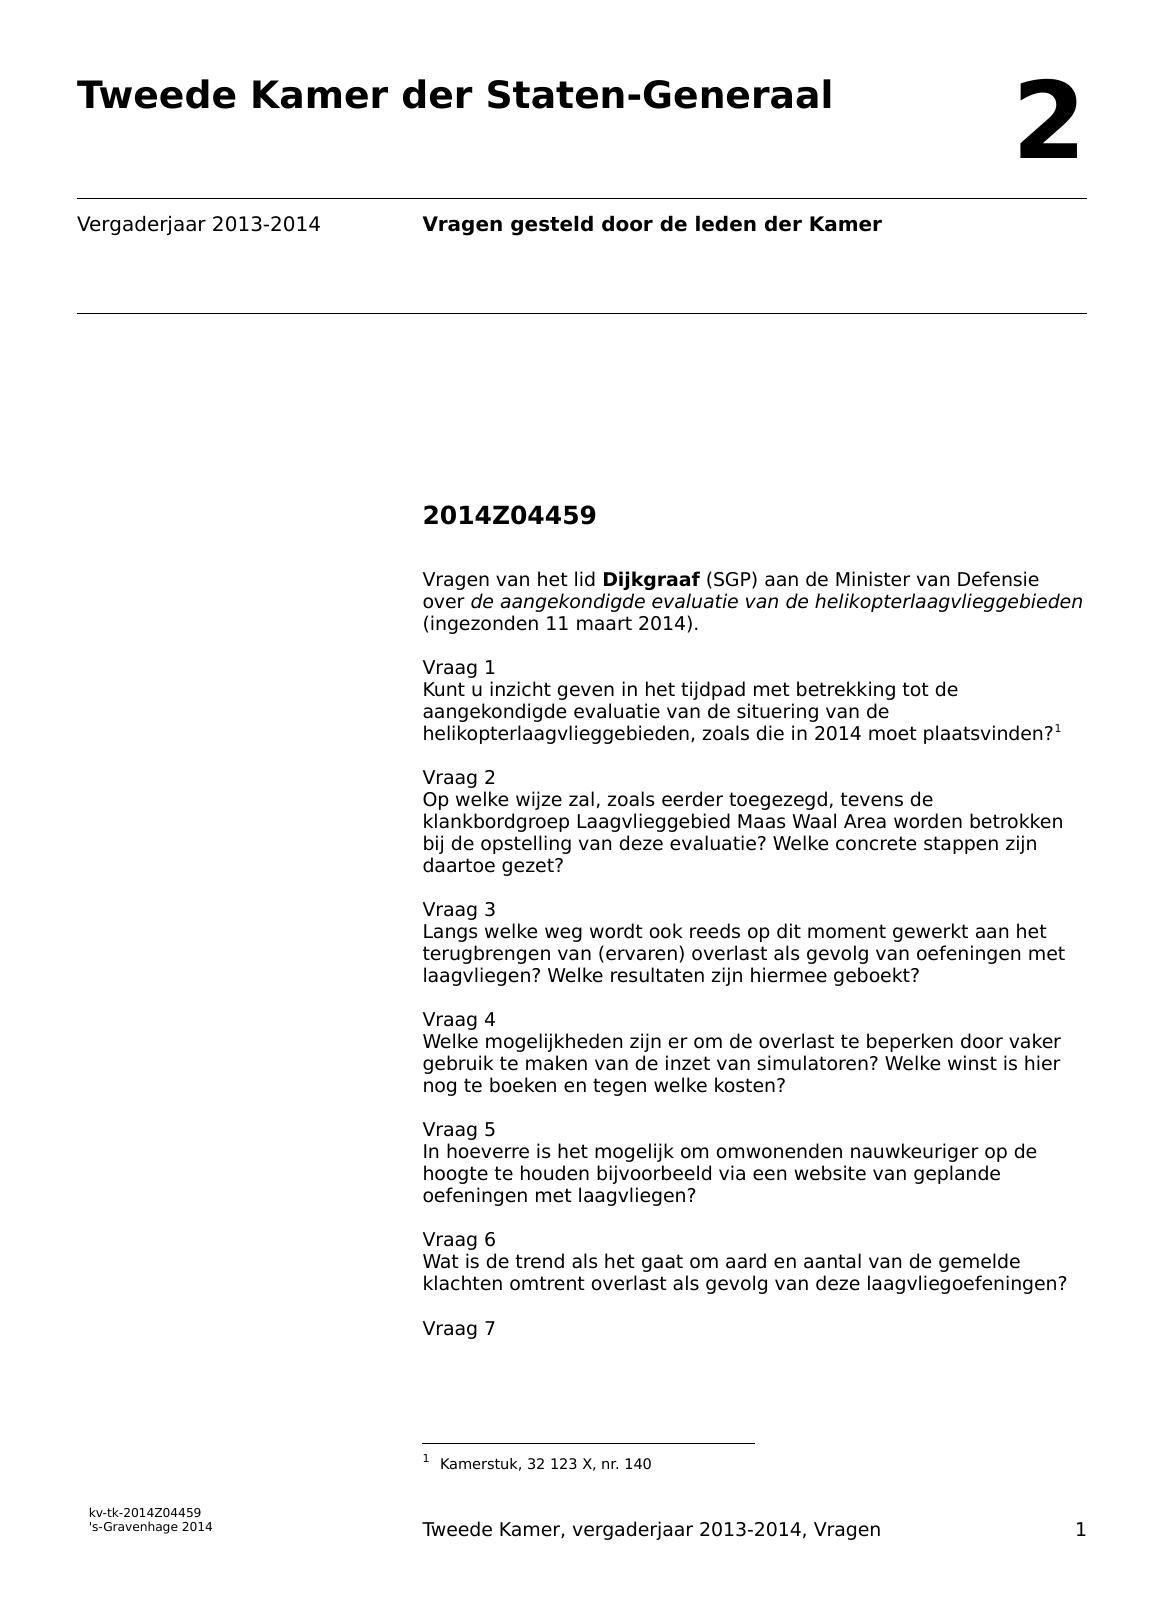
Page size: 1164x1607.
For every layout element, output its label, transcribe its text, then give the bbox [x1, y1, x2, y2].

text Vraag 7 [422, 1317, 1087, 1339]
text Welke mogelijkheden zijn er om de overlast te beperken door vaker gebruik te maken van de inzet van simulatoren? Welke winst is hier nog te boeken en tegen welke kosten? [422, 1031, 1087, 1097]
table_header 2 [886, 59, 1087, 198]
text Vraag 3 [422, 899, 1087, 921]
text 's-Gravenhage 2014 [88, 1520, 323, 1534]
text Vragen van het lid Dijkgraaf (SGP) aan de Minister van Defensie over de aangekondigde evaluatie van de helikopterlaagvlieggebieden (ingezonden 11 maart 2014). [422, 569, 1087, 635]
text Op welke wijze zal, zoals eerder toegezegd, tevens de klankbordgroep Laagvlieggebied Maas Waal Area worden betrokken bij de opstelling van deze evaluatie? Welke concrete stappen zijn daartoe gezet? [422, 789, 1087, 877]
table_cell Vergaderjaar 2013-2014 [77, 199, 422, 313]
text Kunt u inzicht geven in het tijdpad met betrekking tot de aangekondigde evaluatie van de situering van de helikopterlaagvlieggebieden, zoals die in 2014 moet plaatsvinden? [422, 679, 1087, 745]
text Vraag 6 [422, 1229, 1087, 1251]
table_header Tweede Kamer der Staten-Generaal [77, 59, 886, 198]
text Kamerstuk, 32 123 X, nr. 140 [422, 1452, 1087, 1474]
text 2014Z04459 [422, 501, 1087, 531]
text Langs welke weg wordt ook reeds op dit moment gewerkt aan het terugbrengen van (ervaren) overlast als gevolg van oefeningen met laagvliegen? Welke resultaten zijn hiermee geboekt? [422, 921, 1087, 987]
text kv-tk-2014Z04459 [88, 1506, 323, 1520]
text In hoeverre is het mogelijk om omwonenden nauwkeuriger op de hoogte te houden bijvoorbeeld via een website van geplande oefeningen met laagvliegen? [422, 1141, 1087, 1207]
text Vraag 2 [422, 767, 1087, 789]
table_cell Vragen gesteld door de leden der Kamer [422, 199, 1087, 313]
text Wat is de trend als het gaat om aard en aantal van de gemelde klachten omtrent overlast als gevolg van deze laagvliegoefeningen? [422, 1251, 1087, 1295]
text Vraag 5 [422, 1119, 1087, 1141]
text Vraag 1 [422, 657, 1087, 679]
text Vraag 4 [422, 1009, 1087, 1031]
